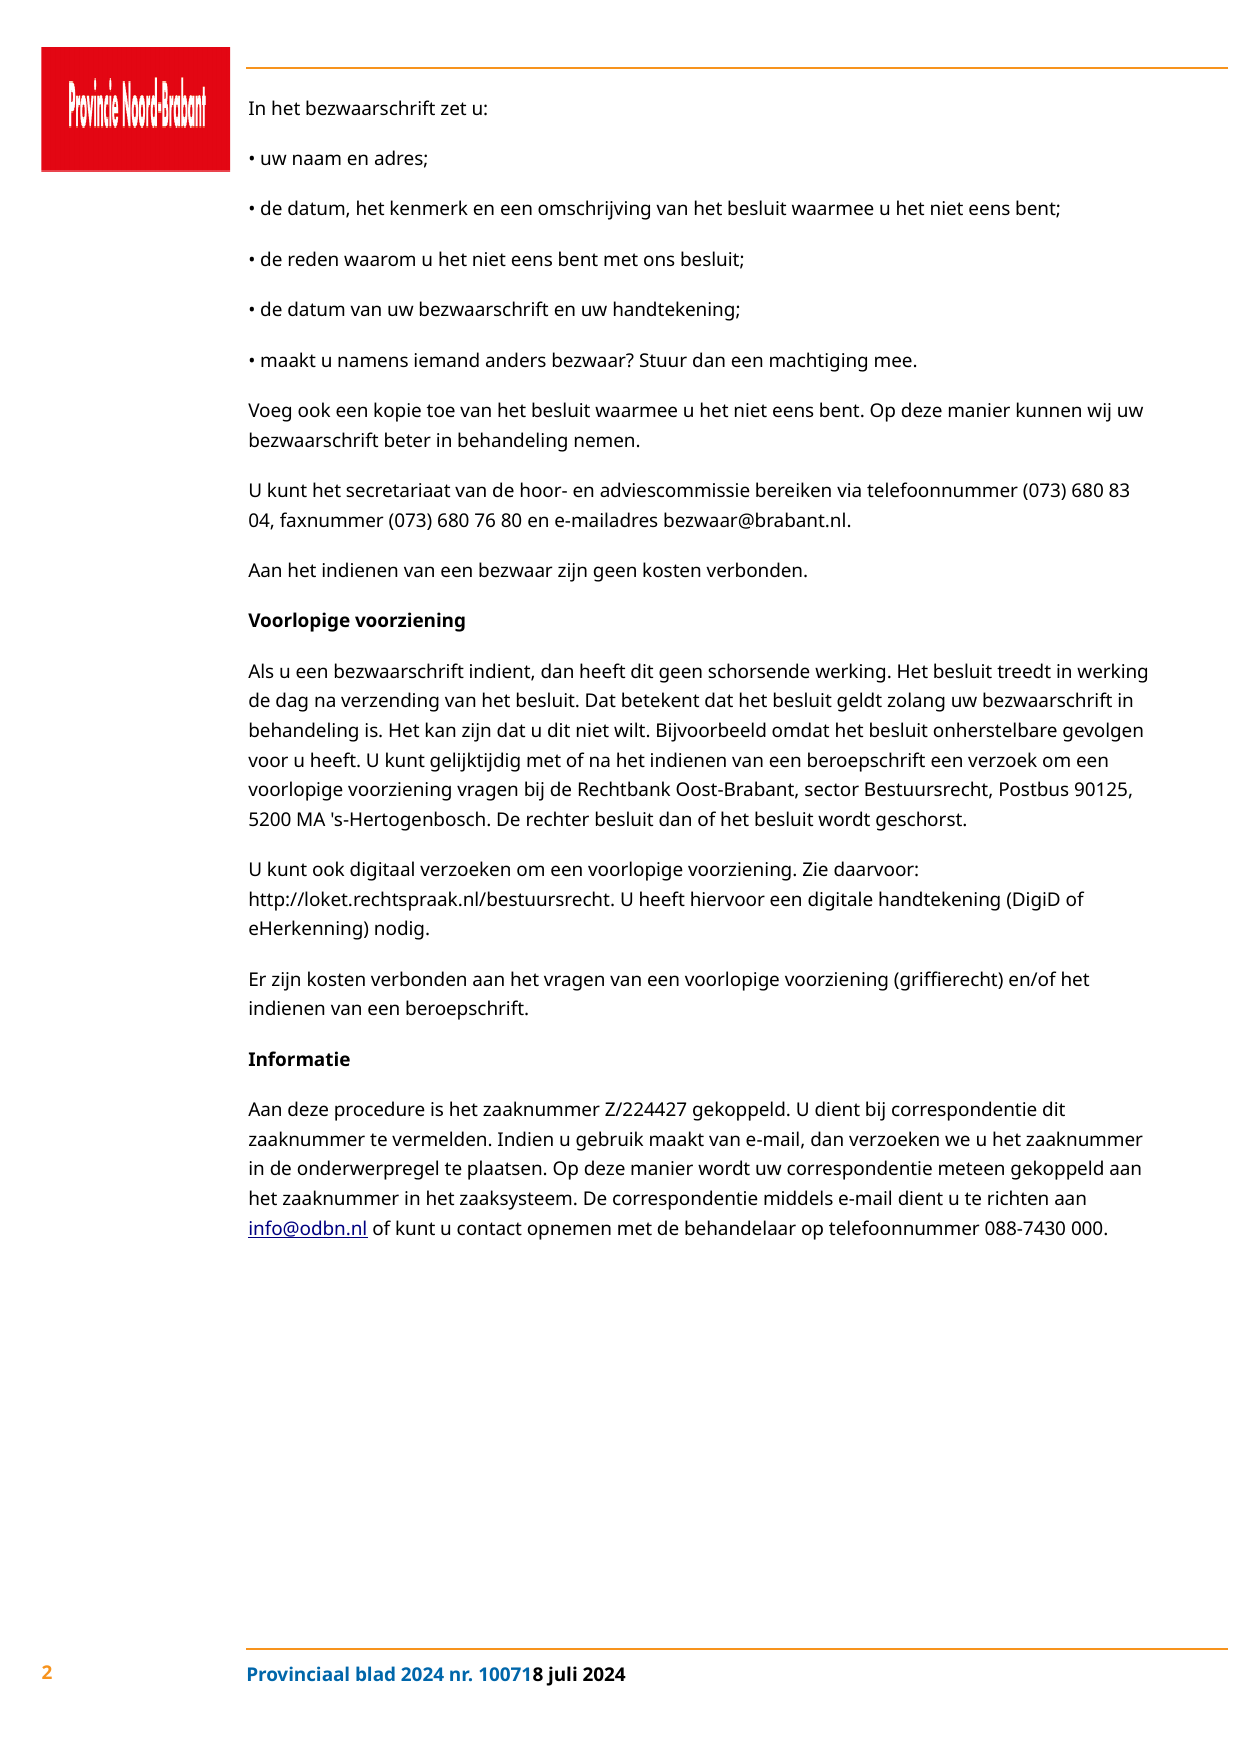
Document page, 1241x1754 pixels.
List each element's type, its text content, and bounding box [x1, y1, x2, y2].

picture [41, 47, 231, 172]
text Aan deze procedure is het zaaknummer Z/224427 gekoppeld. U dient bij correspondentie dit zaaknummer te vermelden. Indien u gebruik maakt van e-mail, dan verzoeken we u het zaaknummer in de onderwerpregel te plaatsen. Op deze manier wordt uw correspondentie meteen gekoppeld aan het zaaknummer in het zaaksysteem. De correspondentie middels e-mail dient u te richten aan info@odbn.nl of kunt u contact opnemen met de behandelaar op telefoonnummer 088-7430 000. [248, 1096, 1152, 1241]
text U kunt het secretariaat van de hoor- en adviescommissie bereiken via telefoonnummer (073) 680 83 04, faxnummer (073) 680 76 80 en e-mailadres bezwaar@brabant.nl. [248, 477, 1152, 533]
text Er zijn kosten verbonden aan het vragen van een voorlopige voorziening (griffierecht) en/of het indienen van een beroepschrift. [248, 966, 1152, 1021]
text • de datum, het kenmerk en een omschrijving van het besluit waarmee u het niet eens bent; [248, 196, 1152, 221]
text • uw naam en adres; [248, 145, 1152, 171]
text Aan het indienen van een bezwaar zijn geen kosten verbonden. [248, 557, 1152, 583]
text U kunt ook digitaal verzoeken om een voorlopige voorziening. Zie daarvoor: http://loket.rechtspraak.nl/bestuursrecht. U heeft hiervoor een digitale handtekening (DigiD of eHerkenning) nodig. [248, 856, 1152, 941]
text • de reden waarom u het niet eens bent met ons besluit; [248, 246, 1152, 272]
text • maakt u namens iemand anders bezwaar? Stuur dan een machtiging mee. [248, 347, 1152, 373]
text In het bezwaarschrift zet u: [248, 95, 1152, 121]
text Voorlopige voorziening [248, 608, 1152, 633]
text Informatie [248, 1046, 1152, 1072]
text Als u een bezwaarschrift indient, dan heeft dit geen schorsende werking. Het besluit treedt in werking de dag na verzending van het besluit. Dat betekent dat het besluit geldt zolang uw bezwaarschrift in behandeling is. Het kan zijn dat u dit niet wilt. Bijvoorbeeld omdat het besluit onherstelbare gevolgen voor u heeft. U kunt gelijktijdig met of na het indienen van een beroepschrift een verzoek om een voorlopige voorziening vragen bij de Rechtbank Oost-Brabant, sector Bestuursrecht, Postbus 90125, 5200 MA 's‑Hertogenbosch. De rechter besluit dan of het besluit wordt geschorst. [248, 658, 1152, 832]
text • de datum van uw bezwaarschrift en uw handtekening; [248, 296, 1152, 322]
text Voeg ook een kopie toe van het besluit waarmee u het niet eens bent. Op deze manier kunnen wij uw bezwaarschrift beter in behandeling nemen. [248, 397, 1152, 453]
